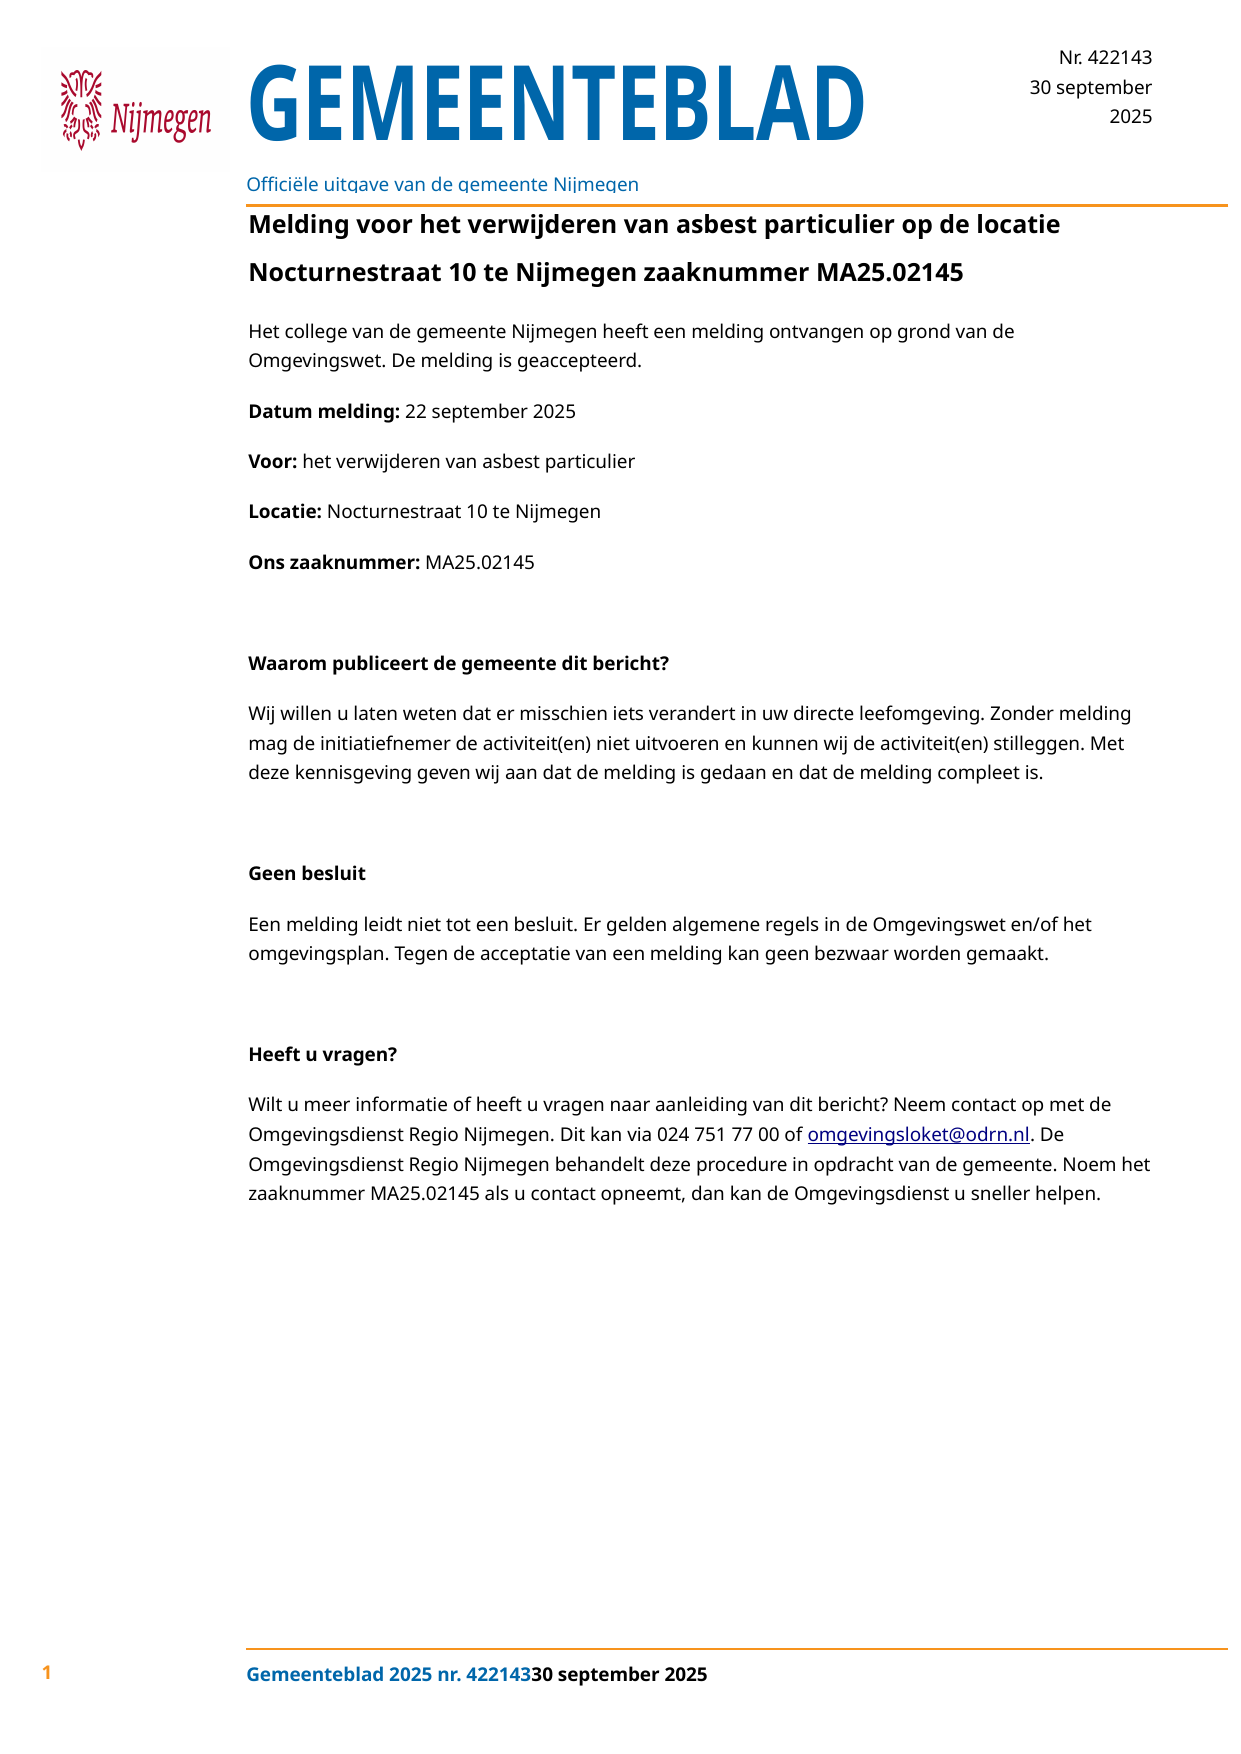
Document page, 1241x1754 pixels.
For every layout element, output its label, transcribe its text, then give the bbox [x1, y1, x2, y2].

text Het college van de gemeente Nijmegen heeft een melding ontvangen op grond van de Omgevingswet. De melding is geaccepteerd. [248, 318, 1152, 373]
text Ons zaaknummer: MA25.02145 [248, 549, 1152, 575]
text Locatie: Nocturnestraat 10 te Nijmegen [248, 499, 1152, 524]
text Voor: het verwijderen van asbest particulier [248, 448, 1152, 474]
text Melding voor het verwijderen van asbest particulier op de locatie Nocturnestraat 10 te Nijmegen zaaknummer MA25.02145 [248, 207, 1152, 288]
text Waarom publiceert de gemeente dit bericht? [248, 650, 1152, 676]
text Heeft u vragen? [248, 1041, 1152, 1067]
text Datum melding: 22 september 2025 [248, 398, 1152, 424]
text Wij willen u laten weten dat er misschien iets verandert in uw directe leefomgeving. Zonder melding mag de initiatiefnemer de activiteit(en) niet uitvoeren en kunnen wij de activiteit(en) stilleggen. Met deze kennisgeving geven wij aan dat de melding is gedaan en dat de melding compleet is. [248, 700, 1152, 785]
text Wilt u meer informatie of heeft u vragen naar aanleiding van dit bericht? Neem contact op met de Omgevingsdienst Regio Nijmegen. Dit kan via 024 751 77 00 of omgevingsloket@odrn.nl. De Omgevingsdienst Regio Nijmegen behandelt deze procedure in opdracht van de gemeente. Noem het zaaknummer MA25.02145 als u contact opneemt, dan kan de Omgevingsdienst u sneller helpen. [248, 1092, 1152, 1206]
text Geen besluit [248, 860, 1152, 886]
text Een melding leidt niet tot een besluit. Er gelden algemene regels in de Omgevingswet en/of het omgevingsplan. Tegen de acceptatie van een melding kan geen bezwaar worden gemaakt. [248, 911, 1152, 966]
picture [41, 47, 231, 172]
